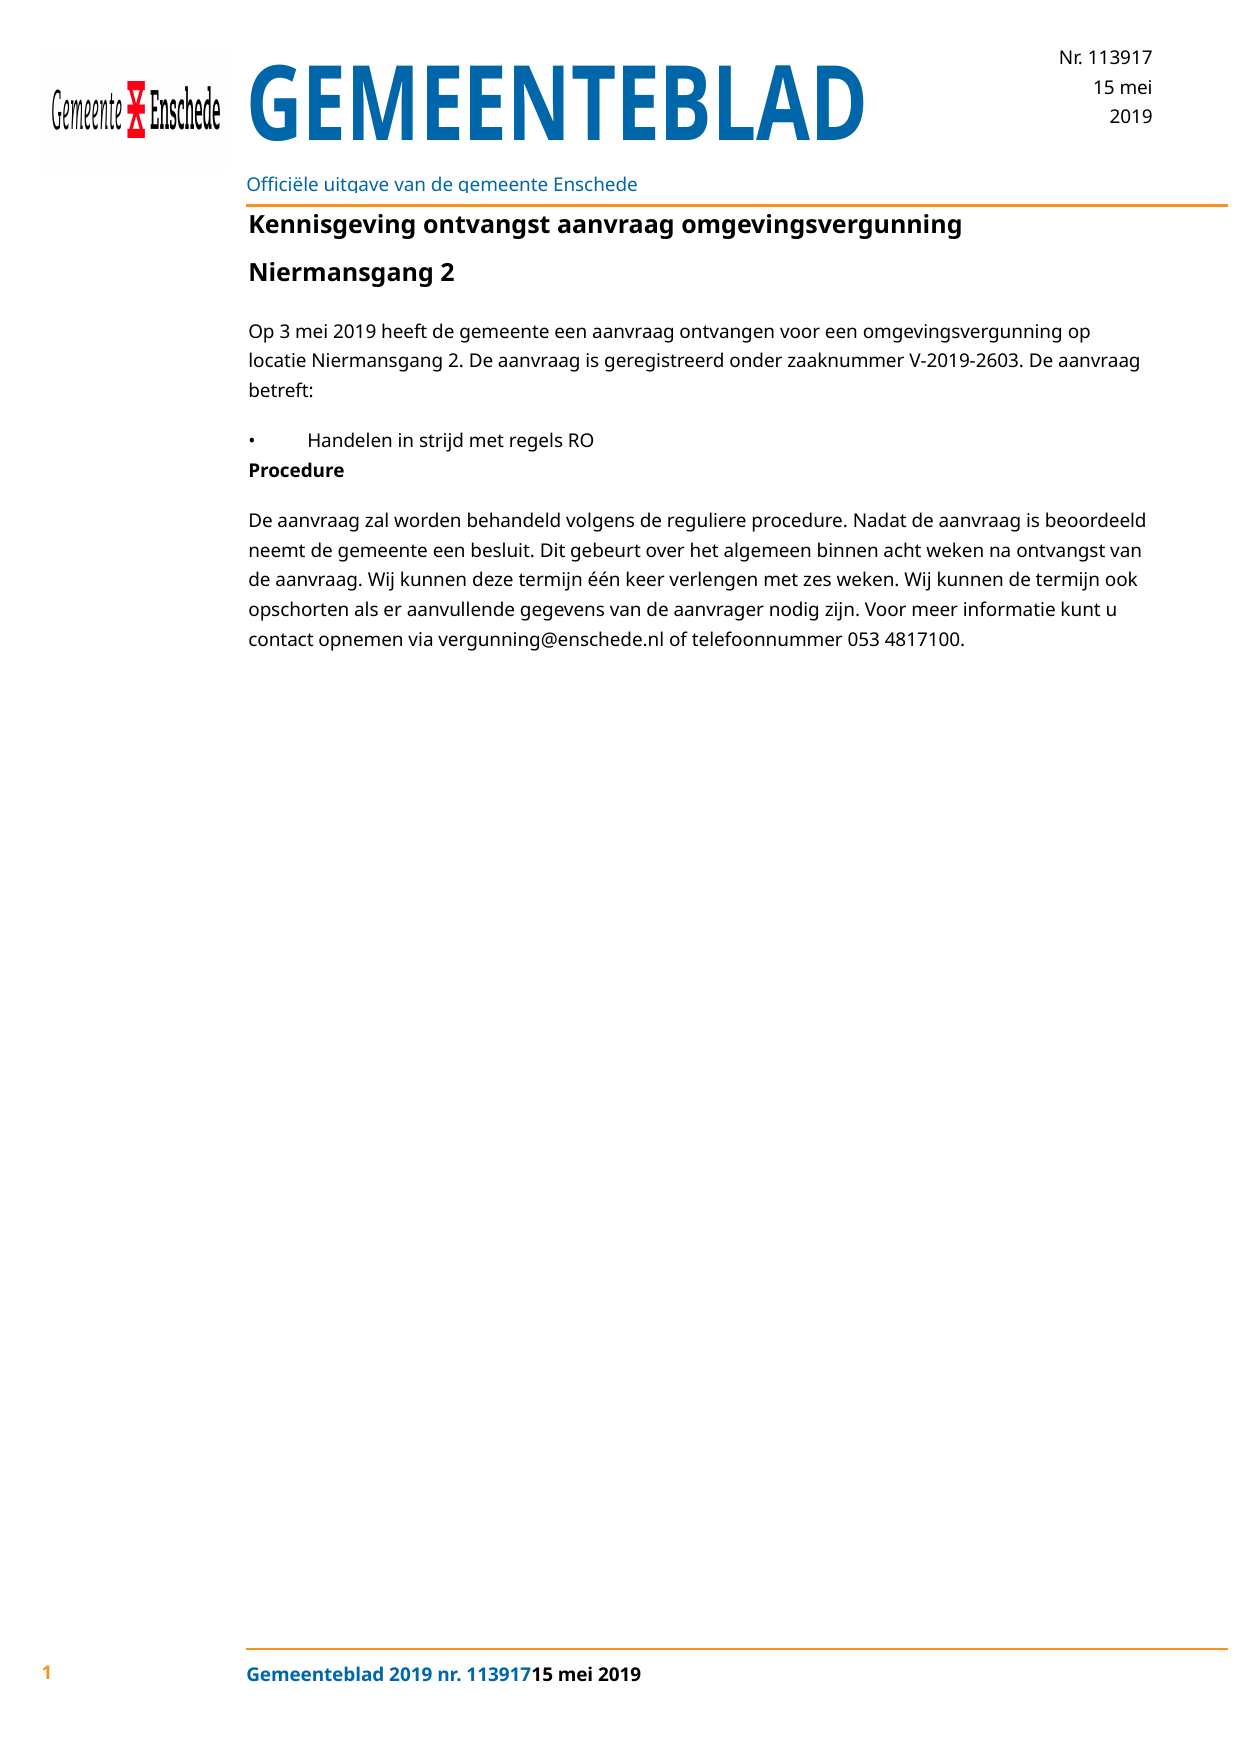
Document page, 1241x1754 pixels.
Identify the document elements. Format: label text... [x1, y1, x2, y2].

text Kennisgeving ontvangst aanvraag omgevingsvergunning Niermansgang 2 [248, 207, 1152, 288]
list Handelen in strijd met regels RO [248, 427, 1152, 453]
text Op 3 mei 2019 heeft de gemeente een aanvraag ontvangen voor een omgevingsvergunning op locatie Niermansgang 2. De aanvraag is geregistreerd onder zaaknummer V-2019-2603. De aanvraag betreft: [248, 318, 1152, 403]
text Procedure [248, 457, 1152, 483]
text De aanvraag zal worden behandeld volgens de reguliere procedure. Nadat de aanvraag is beoordeeld neemt de gemeente een besluit. Dit gebeurt over het algemeen binnen acht weken na ontvangst van de aanvraag. Wij kunnen deze termijn één keer verlengen met zes weken. Wij kunnen de termijn ook opschorten als er aanvullende gegevens van de aanvrager nodig zijn. Voor meer informatie kunt u contact opnemen via vergunning@enschede.nl of telefoonnummer 053 4817100. [248, 507, 1152, 652]
picture [41, 47, 231, 172]
